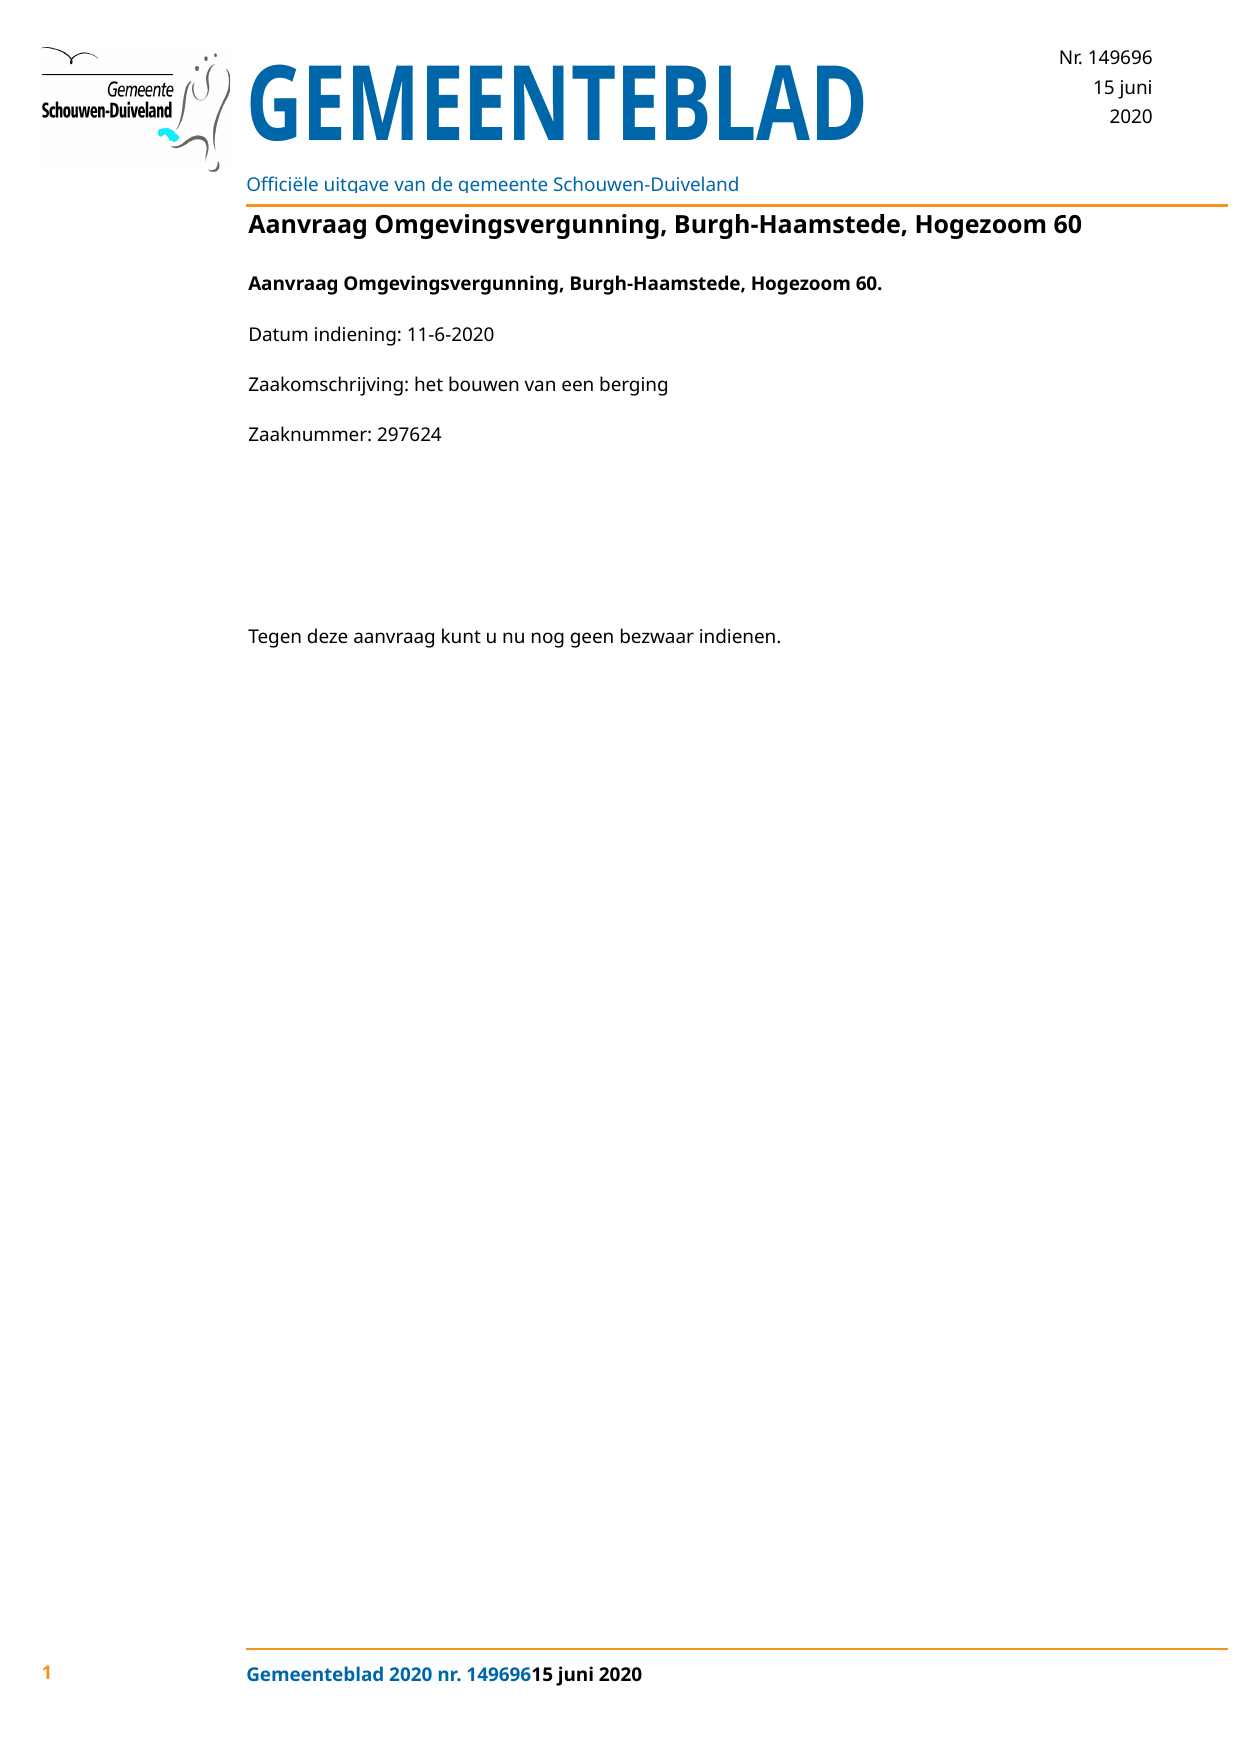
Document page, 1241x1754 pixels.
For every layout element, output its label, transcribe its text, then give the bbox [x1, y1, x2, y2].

text Zaaknummer: 297624 [248, 422, 1152, 447]
text Aanvraag Omgevingsvergunning, Burgh-Haamstede, Hogezoom 60 [248, 207, 1152, 241]
text Tegen deze aanvraag kunt u nu nog geen bezwaar indienen. [248, 623, 1152, 649]
text Aanvraag Omgevingsvergunning, Burgh-Haamstede, Hogezoom 60. [248, 270, 1152, 296]
text Zaakomschrijving: het bouwen van een berging [248, 371, 1152, 397]
picture [41, 47, 231, 172]
text Datum indiening: 11-6-2020 [248, 321, 1152, 346]
